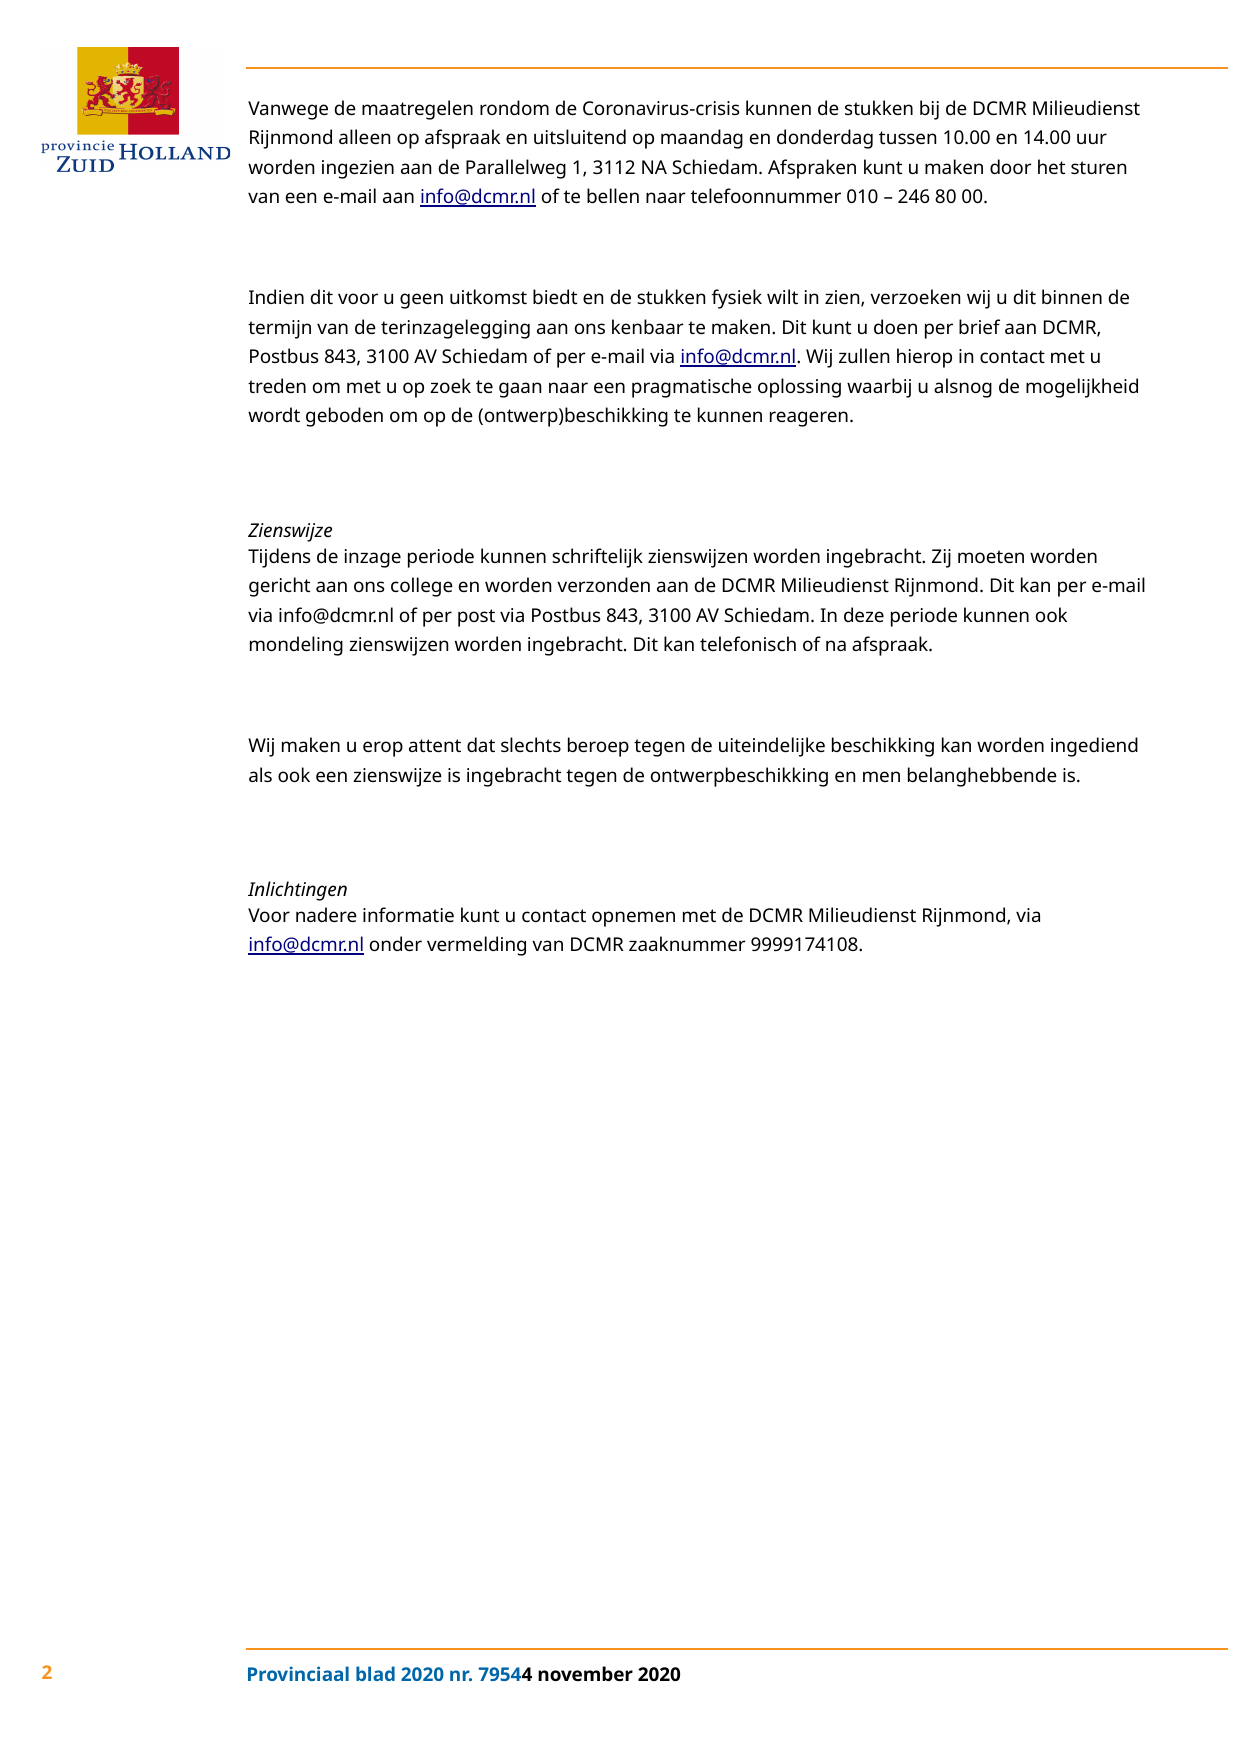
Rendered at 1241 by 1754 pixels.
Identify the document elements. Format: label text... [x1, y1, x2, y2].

text Inlichtingen [248, 876, 1152, 902]
text Wij maken u erop attent dat slechts beroep tegen de uiteindelijke beschikking kan worden ingediend als ook een zienswijze is ingebracht tegen de ontwerpbeschikking en men belanghebbende is. [248, 732, 1152, 788]
text Vanwege de maatregelen rondom de Coronavirus-crisis kunnen de stukken bij de DCMR Milieudienst Rijnmond alleen op afspraak en uitsluitend op maandag en donderdag tussen 10.00 en 14.00 uur worden ingezien aan de Parallelweg 1, 3112 NA Schiedam. Afspraken kunt u maken door het sturen van een e-mail aan info@dcmr.nl of te bellen naar telefoonnummer 010 – 246 80 00. [248, 95, 1152, 209]
text Indien dit voor u geen uitkomst biedt en de stukken fysiek wilt in zien, verzoeken wij u dit binnen de termijn van de terinzagelegging aan ons kenbaar te maken. Dit kunt u doen per brief aan DCMR, Postbus 843, 3100 AV Schiedam of per e-mail via info@dcmr.nl. Wij zullen hierop in contact met u treden om met u op zoek te gaan naar een pragmatische oplossing waarbij u alsnog de mogelijkheid wordt geboden om op de (ontwerp)beschikking te kunnen reageren. [248, 284, 1152, 428]
text Voor nadere informatie kunt u contact opnemen met de DCMR Milieudienst Rijnmond, via info@dcmr.nl onder vermelding van DCMR zaaknummer 9999174108. [248, 902, 1152, 957]
text Zienswijze [248, 517, 1152, 543]
picture [41, 47, 231, 172]
text Tijdens de inzage periode kunnen schriftelijk zienswijzen worden ingebracht. Zij moeten worden gericht aan ons college en worden verzonden aan de DCMR Milieudienst Rijnmond. Dit kan per e-mail via info@dcmr.nl of per post via Postbus 843, 3100 AV Schiedam. In deze periode kunnen ook mondeling zienswijzen worden ingebracht. Dit kan telefonisch of na afspraak. [248, 543, 1152, 657]
